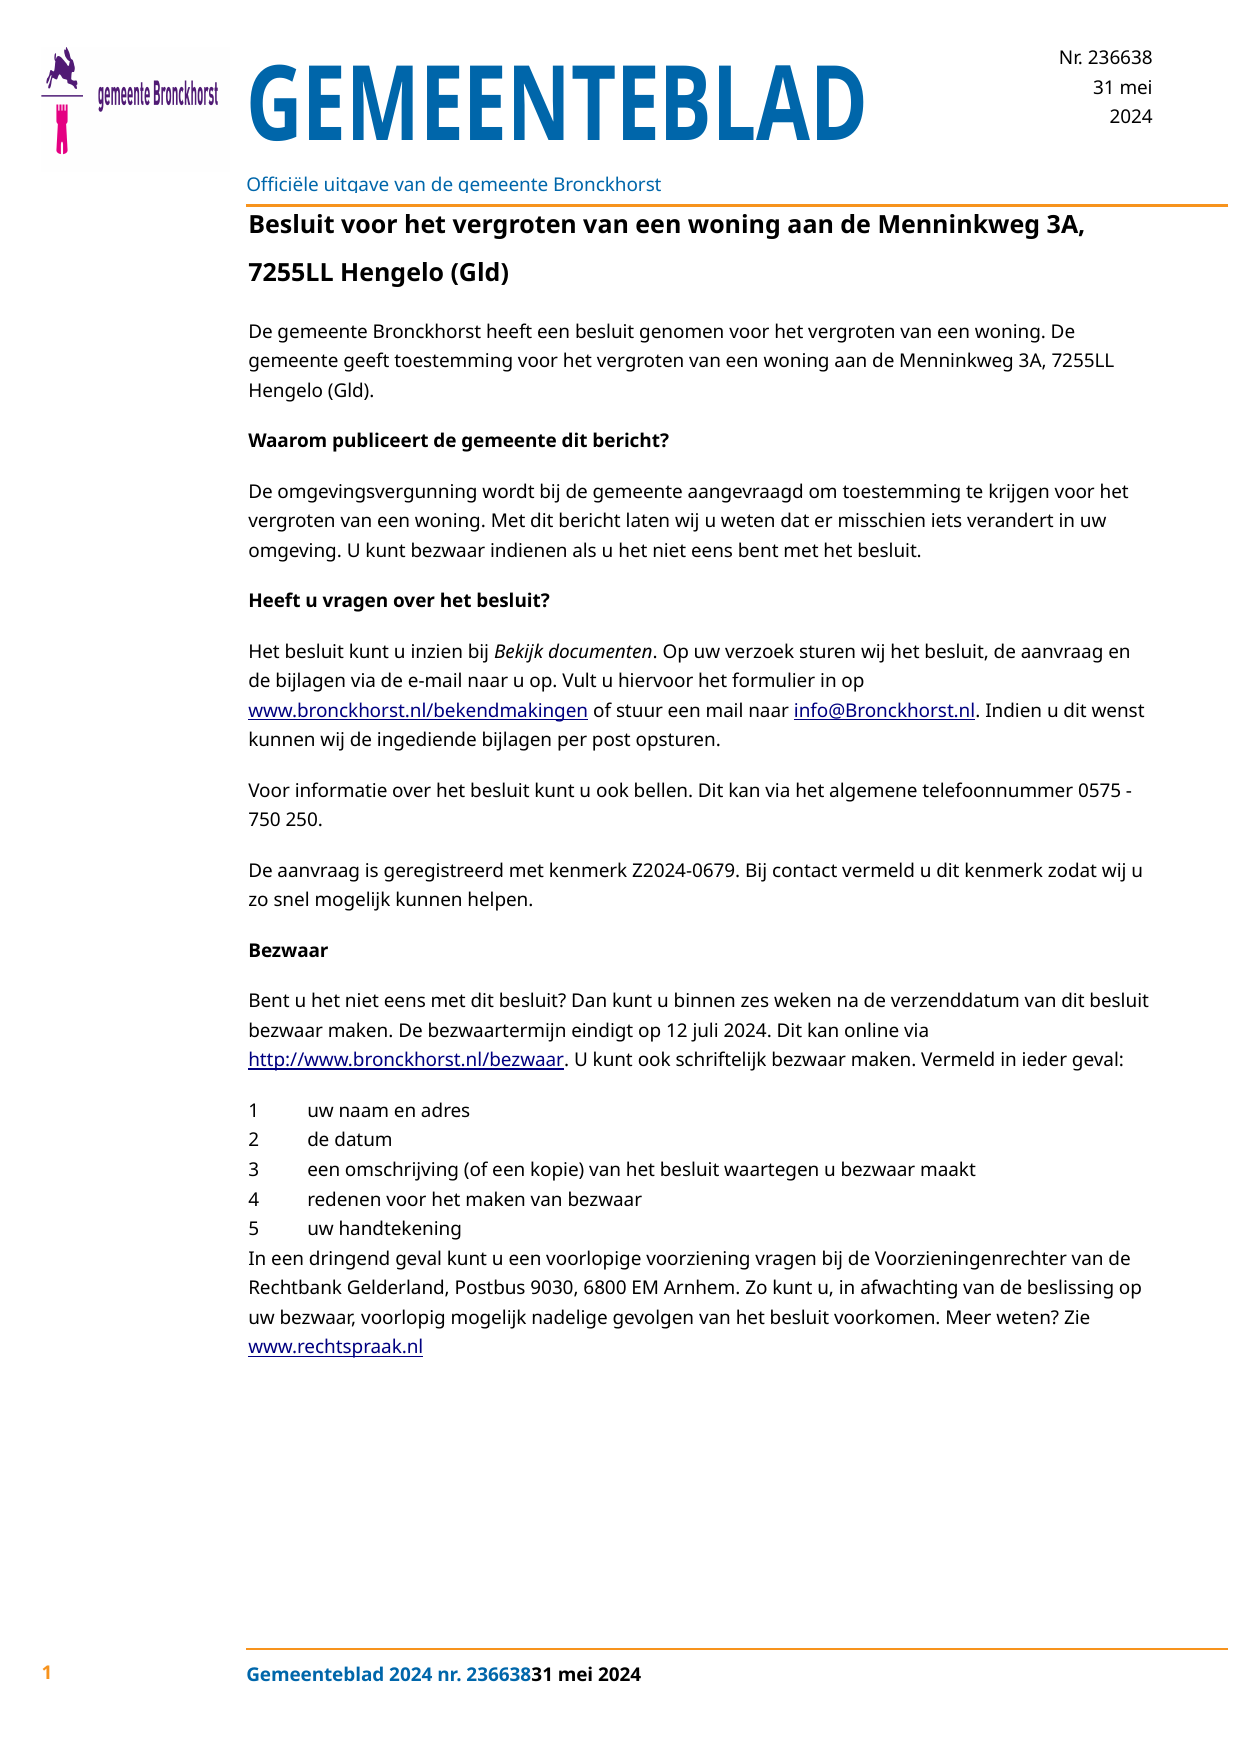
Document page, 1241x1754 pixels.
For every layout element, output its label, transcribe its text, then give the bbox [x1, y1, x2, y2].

text Besluit voor het vergroten van een woning aan de Menninkweg 3A, 7255LL Hengelo (Gld) [248, 207, 1152, 288]
text De aanvraag is geregistreerd met kenmerk Z2024-0679. Bij contact vermeld u dit kenmerk zodat wij u zo snel mogelijk kunnen helpen. [248, 857, 1152, 912]
text Waarom publiceert de gemeente dit bericht? [248, 427, 1152, 453]
text De omgevingsvergunning wordt bij de gemeente aangevraagd om toestemming te krijgen voor het vergroten van een woning. Met dit bericht laten wij u weten dat er misschien iets verandert in uw omgeving. U kunt bezwaar indienen als u het niet eens bent met het besluit. [248, 478, 1152, 563]
list redenen voor het maken van bezwaar [248, 1186, 1152, 1212]
list de datum [248, 1127, 1152, 1152]
list uw handtekening [248, 1215, 1152, 1241]
list een omschrijving (of een kopie) van het besluit waartegen u bezwaar maakt [248, 1156, 1152, 1182]
text Voor informatie over het besluit kunt u ook bellen. Dit kan via het algemene telefoonnummer 0575 - 750 250. [248, 777, 1152, 832]
text Bezwaar [248, 937, 1152, 963]
text Het besluit kunt u inzien bij Bekijk documenten. Op uw verzoek sturen wij het besluit, de aanvraag en de bijlagen via de e-mail naar u op. Vult u hiervoor het formulier in op www.bronckhorst.nl/bekendmakingen of stuur een mail naar info@Bronckhorst.nl. Indien u dit wenst kunnen wij de ingediende bijlagen per post opsturen. [248, 638, 1152, 752]
picture [41, 47, 231, 172]
text Heeft u vragen over het besluit? [248, 587, 1152, 613]
text Bent u het niet eens met dit besluit? Dan kunt u binnen zes weken na de verzenddatum van dit besluit bezwaar maken. De bezwaartermijn eindigt op 12 juli 2024. Dit kan online via http://www.bronckhorst.nl/bezwaar. U kunt ook schriftelijk bezwaar maken. Vermeld in ieder geval: [248, 987, 1152, 1072]
list uw naam en adres [248, 1097, 1152, 1123]
text De gemeente Bronckhorst heeft een besluit genomen voor het vergroten van een woning. De gemeente geeft toestemming voor het vergroten van een woning aan de Menninkweg 3A, 7255LL Hengelo (Gld). [248, 318, 1152, 403]
text In een dringend geval kunt u een voorlopige voorziening vragen bij de Voorzieningenrechter van de Rechtbank Gelderland, Postbus 9030, 6800 EM Arnhem. Zo kunt u, in afwachting van de beslissing op uw bezwaar, voorlopig mogelijk nadelige gevolgen van het besluit voorkomen. Meer weten? Zie www.rechtspraak.nl [248, 1245, 1152, 1359]
